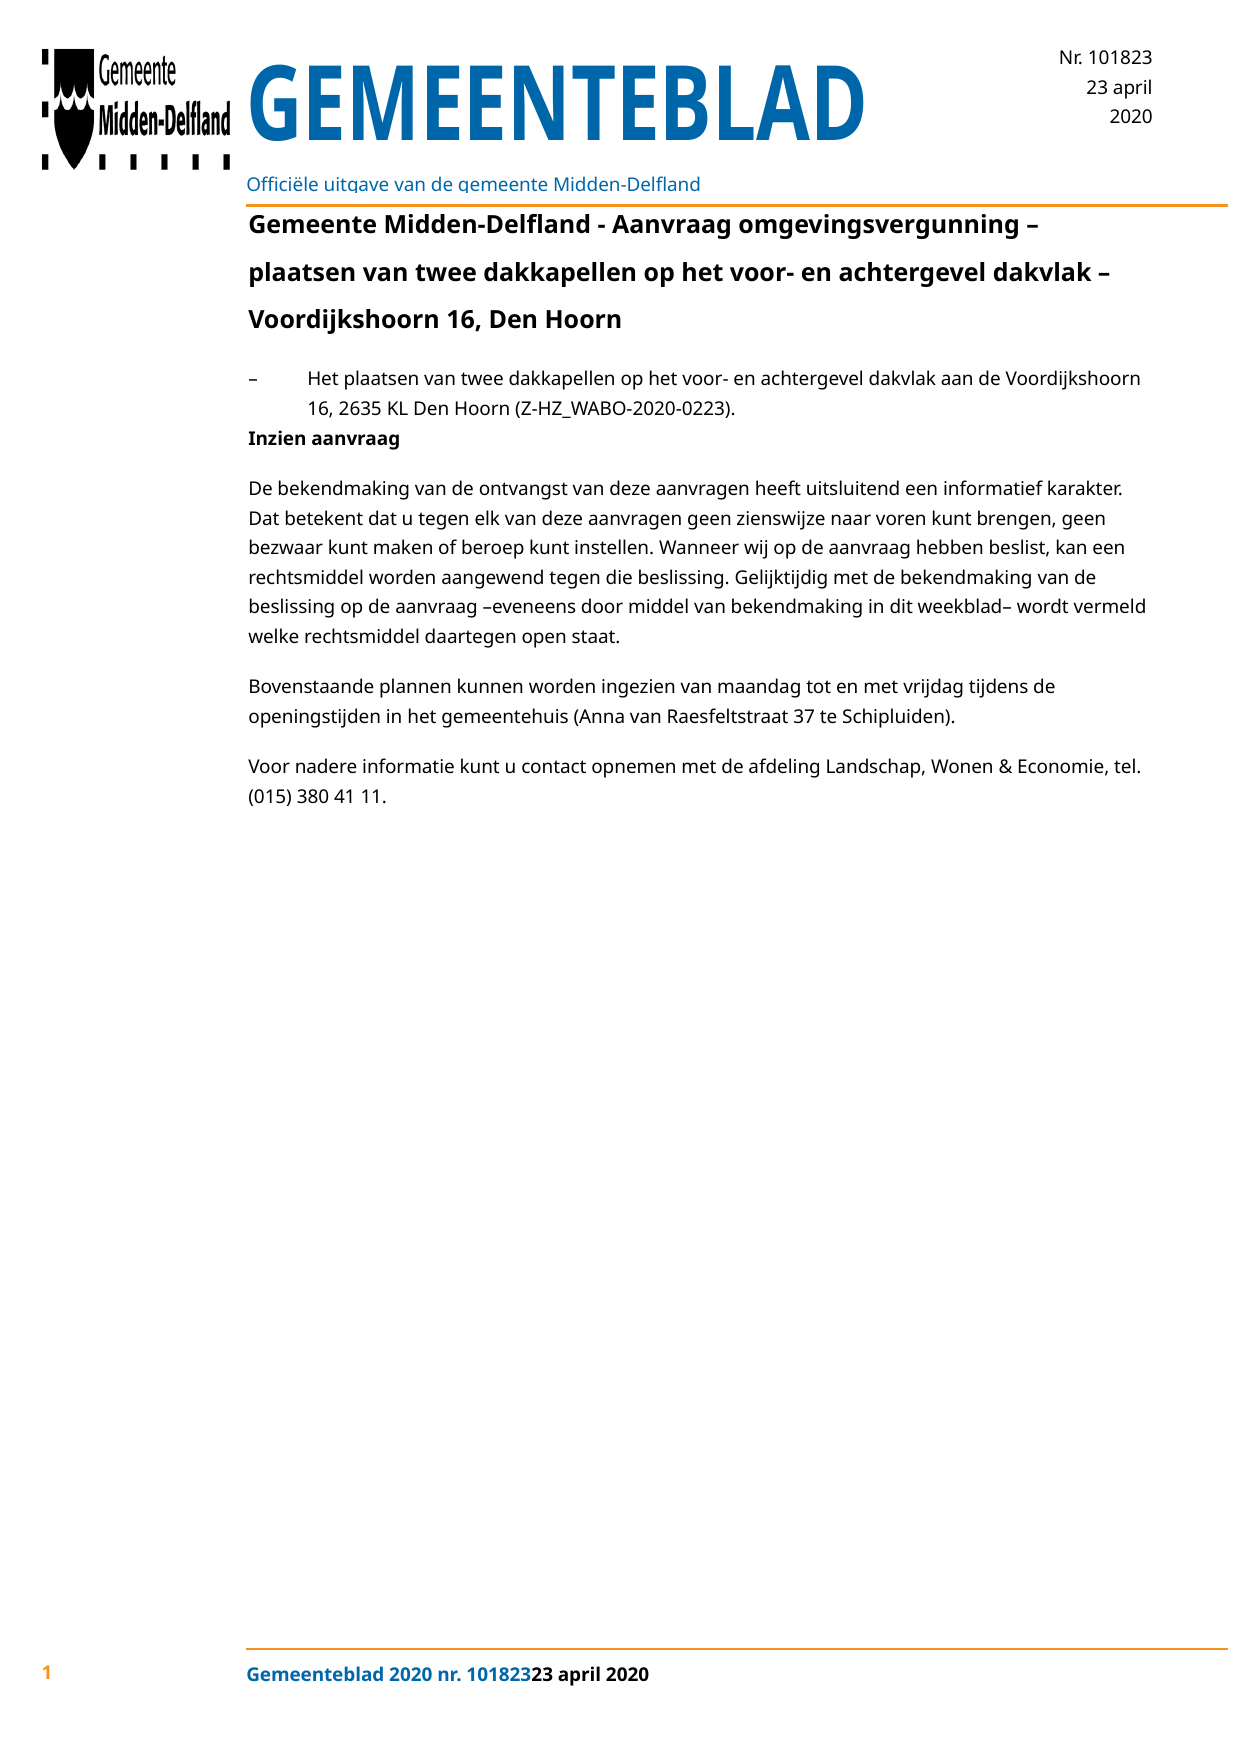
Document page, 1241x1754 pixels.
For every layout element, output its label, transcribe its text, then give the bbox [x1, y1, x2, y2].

picture [41, 47, 231, 172]
text Voor nadere informatie kunt u contact opnemen met de afdeling Landschap, Wonen & Economie, tel. (015) 380 41 11. [248, 753, 1152, 809]
list Het plaatsen van twee dakkapellen op het voor- en achtergevel dakvlak aan de Voordijkshoorn 16, 2635 KL Den Hoorn (Z-HZ_WABO-2020-0223). [248, 366, 1152, 421]
text De bekendmaking van de ontvangst van deze aanvragen heeft uitsluitend een informatief karakter. Dat betekent dat u tegen elk van deze aanvragen geen zienswijze naar voren kunt brengen, geen bezwaar kunt maken of beroep kunt instellen. Wanneer wij op de aanvraag hebben beslist, kan een rechtsmiddel worden aangewend tegen die beslissing. Gelijktijdig met de bekendmaking van de beslissing op de aanvraag –eveneens door middel van bekendmaking in dit weekblad– wordt vermeld welke rechtsmiddel daartegen open staat. [248, 475, 1152, 649]
text Bovenstaande plannen kunnen worden ingezien van maandag tot en met vrijdag tijdens de openingstijden in het gemeentehuis (Anna van Raesfeltstraat 37 te Schipluiden). [248, 673, 1152, 729]
text Gemeente Midden-Delfland - Aanvraag omgevingsvergunning – plaatsen van twee dakkapellen op het voor- en achtergevel dakvlak – Voordijkshoorn 16, Den Hoorn [248, 207, 1152, 336]
text Inzien aanvraag [248, 425, 1152, 450]
